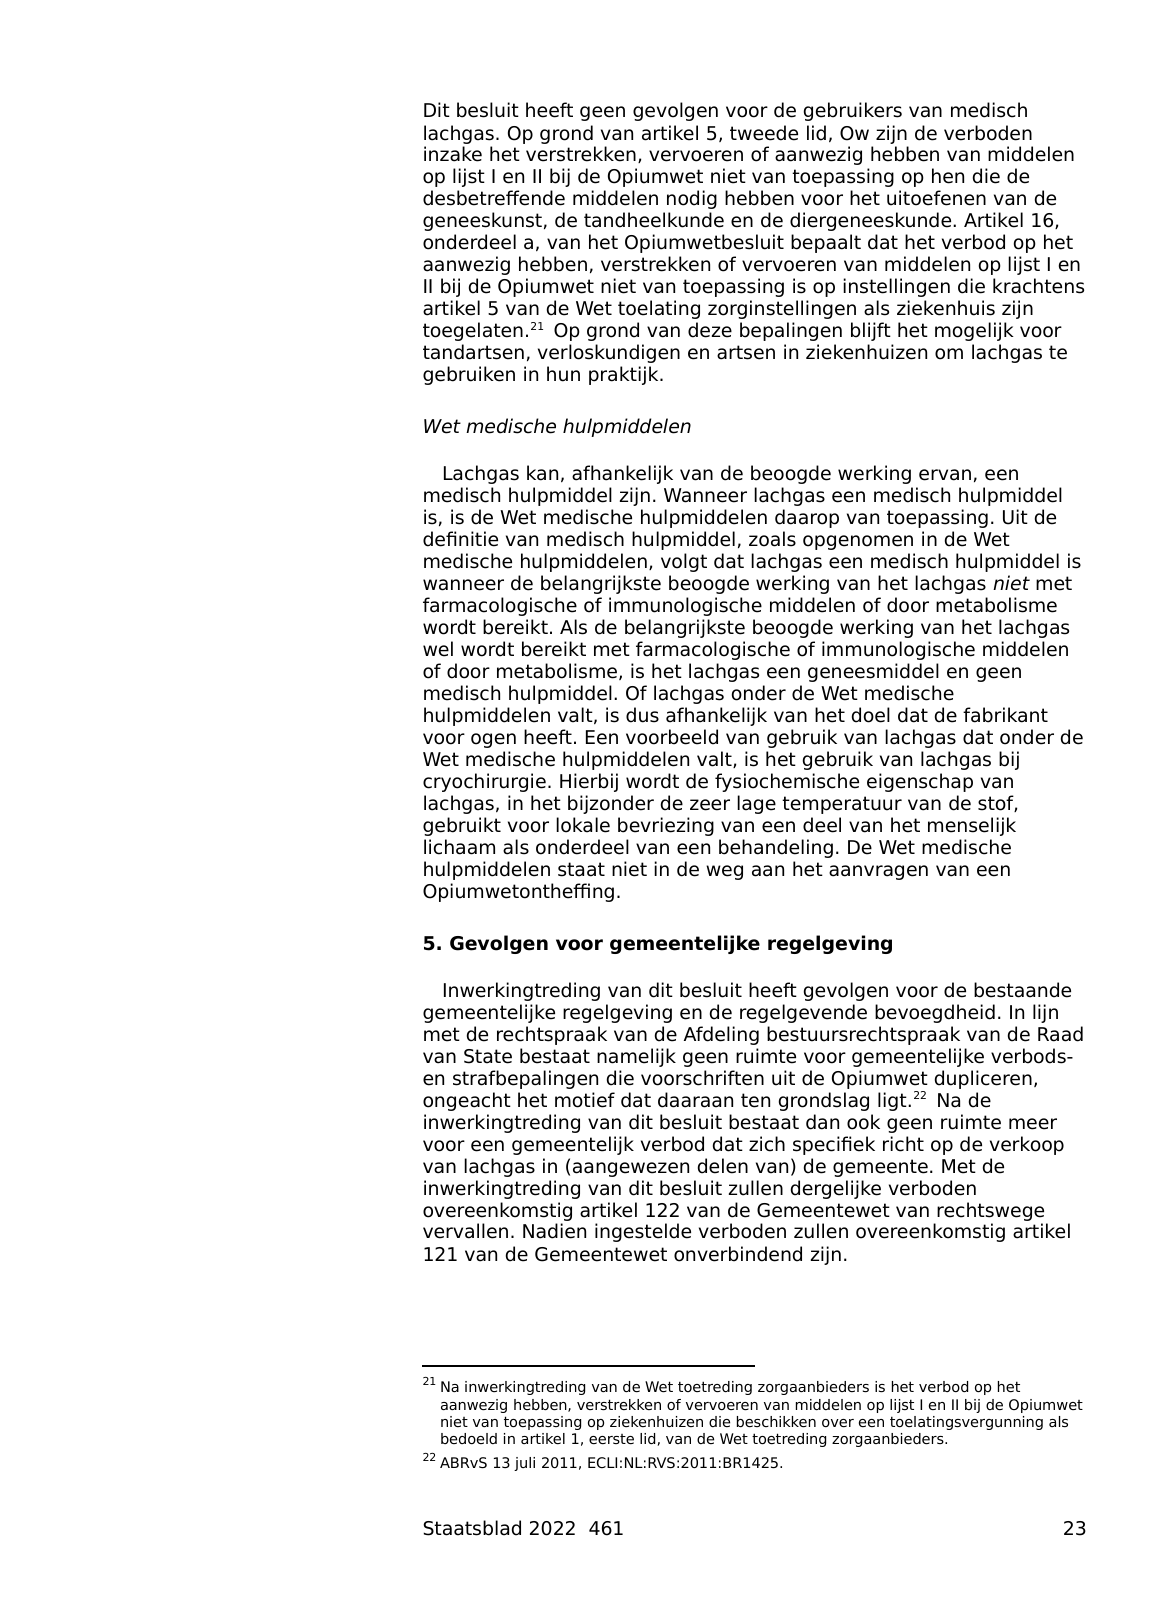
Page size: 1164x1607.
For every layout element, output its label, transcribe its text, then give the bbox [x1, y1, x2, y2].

text Dit besluit heeft geen gevolgen voor de gebruikers van medisch lachgas. Op grond van artikel 5, tweede lid, Ow zijn de verboden inzake het verstrekken, vervoeren of aanwezig hebben van middelen op lijst I en II bij de Opiumwet niet van toepassing op hen die de desbetreffende middelen nodig hebben voor het uitoefenen van de geneeskunst, de tandheelkunde en de diergeneeskunde. Artikel 16, onderdeel a, van het Opiumwetbesluit bepaalt dat het verbod op het aanwezig hebben, verstrekken of vervoeren van middelen op lijst I en II bij de Opiumwet niet van toepassing is op instellingen die krachtens artikel 5 van de Wet toelating zorginstellingen als ziekenhuis zijn toegelaten. Op grond van deze bepalingen blijft het mogelijk voor tandartsen, verloskundigen en artsen in ziekenhuizen om lachgas te gebruiken in hun praktijk. [422, 100, 1087, 386]
text Inwerkingtreding van dit besluit heeft gevolgen voor de bestaande gemeentelijke regelgeving en de regelgevende bevoegdheid. In lijn met de rechtspraak van de Afdeling bestuursrechtspraak van de Raad van State bestaat namelijk geen ruimte voor gemeentelijke verbods- en strafbepalingen die voorschriften uit de Opiumwet dupliceren, ongeacht het motief dat daaraan ten grondslag ligt. Na de inwerkingtreding van dit besluit bestaat dan ook geen ruimte meer voor een gemeentelijk verbod dat zich specifiek richt op de verkoop van lachgas in (aangewezen delen van) de gemeente. Met de inwerkingtreding van dit besluit zullen dergelijke verboden overeenkomstig artikel 122 van de Gemeentewet van rechtswege vervallen. Nadien ingestelde verboden zullen overeenkomstig artikel 121 van de Gemeentewet onverbindend zijn. [422, 980, 1087, 1265]
text ABRvS 13 juli 2011, ECLI:NL:RVS:2011:BR1425. [422, 1451, 1087, 1473]
subtitle Wet medische hulpmiddelen [422, 416, 1087, 438]
subtitle 5. Gevolgen voor gemeentelijke regelgeving [422, 933, 1087, 955]
text Na inwerkingtreding van de Wet toetreding zorgaanbieders is het verbod op het aanwezig hebben, verstrekken of vervoeren van middelen op lijst I en II bij de Opiumwet niet van toepassing op ziekenhuizen die beschikken over een toelatingsvergunning als bedoeld in artikel 1, eerste lid, van de Wet toetreding zorgaanbieders. [422, 1375, 1087, 1448]
text Lachgas kan, afhankelijk van de beoogde werking ervan, een medisch hulpmiddel zijn. Wanneer lachgas een medisch hulpmiddel is, is de Wet medische hulpmiddelen daarop van toepassing. Uit de definitie van medisch hulpmiddel, zoals opgenomen in de Wet medische hulpmiddelen, volgt dat lachgas een medisch hulpmiddel is wanneer de belangrijkste beoogde werking van het lachgas niet met farmacologische of immunologische middelen of door metabolisme wordt bereikt. Als de belangrijkste beoogde werking van het lachgas wel wordt bereikt met farmacologische of immunologische middelen of door metabolisme, is het lachgas een geneesmiddel en geen medisch hulpmiddel. Of lachgas onder de Wet medische hulpmiddelen valt, is dus afhankelijk van het doel dat de fabrikant voor ogen heeft. Een voorbeeld van gebruik van lachgas dat onder de Wet medische hulpmiddelen valt, is het gebruik van lachgas bij cryochirurgie. Hierbij wordt de fysiochemische eigenschap van lachgas, in het bijzonder de zeer lage temperatuur van de stof, gebruikt voor lokale bevriezing van een deel van het menselijk lichaam als onderdeel van een behandeling. De Wet medische hulpmiddelen staat niet in de weg aan het aanvragen van een Opiumwetontheffing. [422, 463, 1087, 903]
